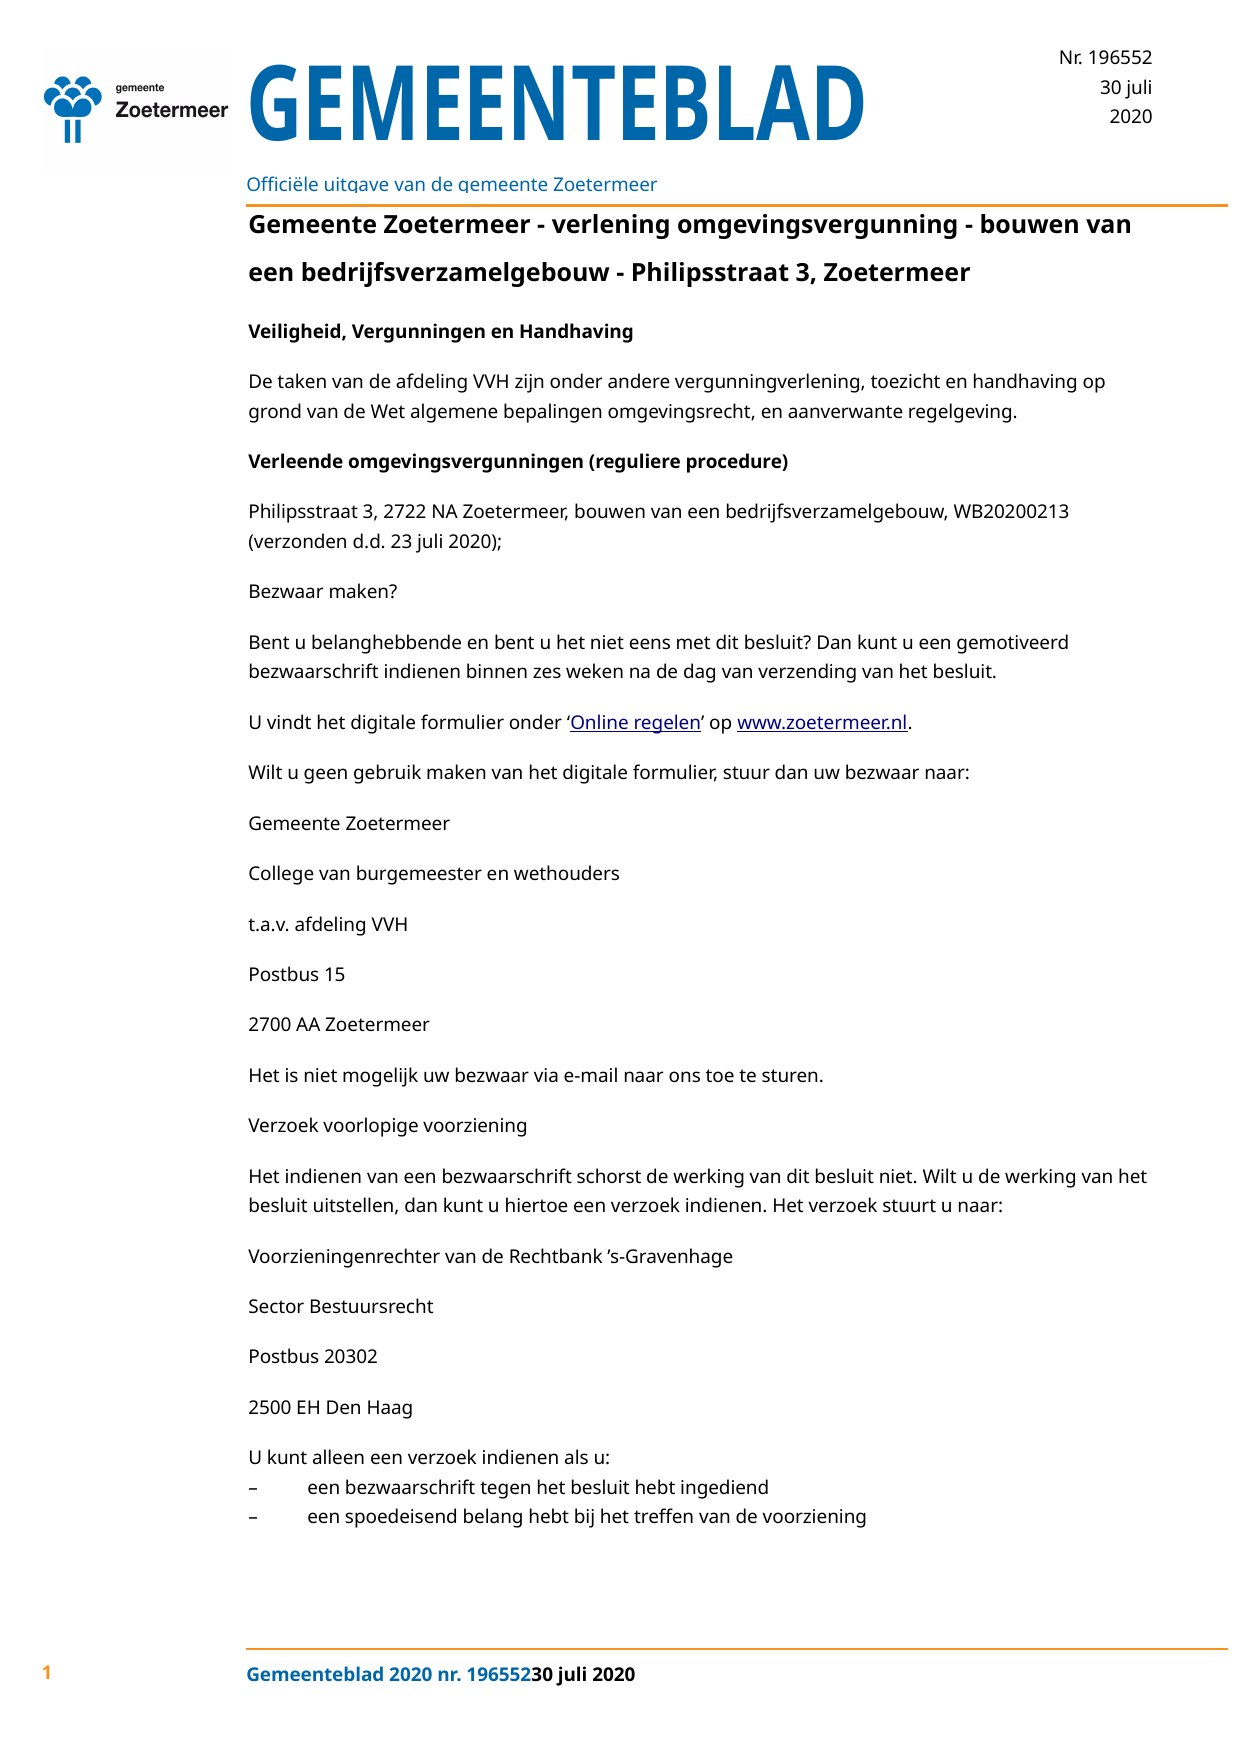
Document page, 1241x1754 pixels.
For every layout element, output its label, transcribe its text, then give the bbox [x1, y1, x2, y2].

text Voorzieningenrechter van de Rechtbank ’s-Gravenhage [248, 1243, 1152, 1269]
text Gemeente Zoetermeer - verlening omgevingsvergunning - bouwen van een bedrijfsverzamelgebouw - Philipsstraat 3, Zoetermeer [248, 207, 1152, 288]
text Bezwaar maken? [248, 579, 1152, 604]
text U kunt alleen een verzoek indienen als u: [248, 1444, 1152, 1470]
text Sector Bestuursrecht [248, 1293, 1152, 1319]
text De taken van de afdeling VVH zijn onder andere vergunningverlening, toezicht en handhaving op grond van de Wet algemene bepalingen omgevingsrecht, en aanverwante regelgeving. [248, 368, 1152, 424]
text Wilt u geen gebruik maken van het digitale formulier, stuur dan uw bezwaar naar: [248, 759, 1152, 785]
list een spoedeisend belang hebt bij het treffen van de voorziening [248, 1504, 1152, 1529]
text Verleende omgevingsvergunningen (reguliere procedure) [248, 448, 1152, 474]
text Veiligheid, Vergunningen en Handhaving [248, 318, 1152, 344]
text 2700 AA Zoetermeer [248, 1012, 1152, 1037]
text Postbus 20302 [248, 1344, 1152, 1369]
text Philipsstraat 3, 2722 NA Zoetermeer, bouwen van een bedrijfsverzamelgebouw, WB20200213 (verzonden d.d. 23 juli 2020); [248, 499, 1152, 554]
text Gemeente Zoetermeer [248, 810, 1152, 836]
text Bent u belanghebbende en bent u het niet eens met dit besluit? Dan kunt u een gemotiveerd bezwaarschrift indienen binnen zes weken na de dag van verzending van het besluit. [248, 629, 1152, 684]
list een bezwaarschrift tegen het besluit hebt ingediend [248, 1474, 1152, 1500]
text Postbus 15 [248, 961, 1152, 987]
text t.a.v. afdeling VVH [248, 911, 1152, 937]
picture [41, 47, 231, 172]
text Verzoek voorlopige voorziening [248, 1112, 1152, 1138]
text Het is niet mogelijk uw bezwaar via e-mail naar ons toe te sturen. [248, 1062, 1152, 1088]
text U vindt het digitale formulier onder ‘Online regelen’ op www.zoetermeer.nl. [248, 709, 1152, 735]
text 2500 EH Den Haag [248, 1394, 1152, 1420]
text College van burgemeester en wethouders [248, 860, 1152, 886]
text Het indienen van een bezwaarschrift schorst de werking van dit besluit niet. Wilt u de werking van het besluit uitstellen, dan kunt u hiertoe een verzoek indienen. Het verzoek stuurt u naar: [248, 1163, 1152, 1218]
